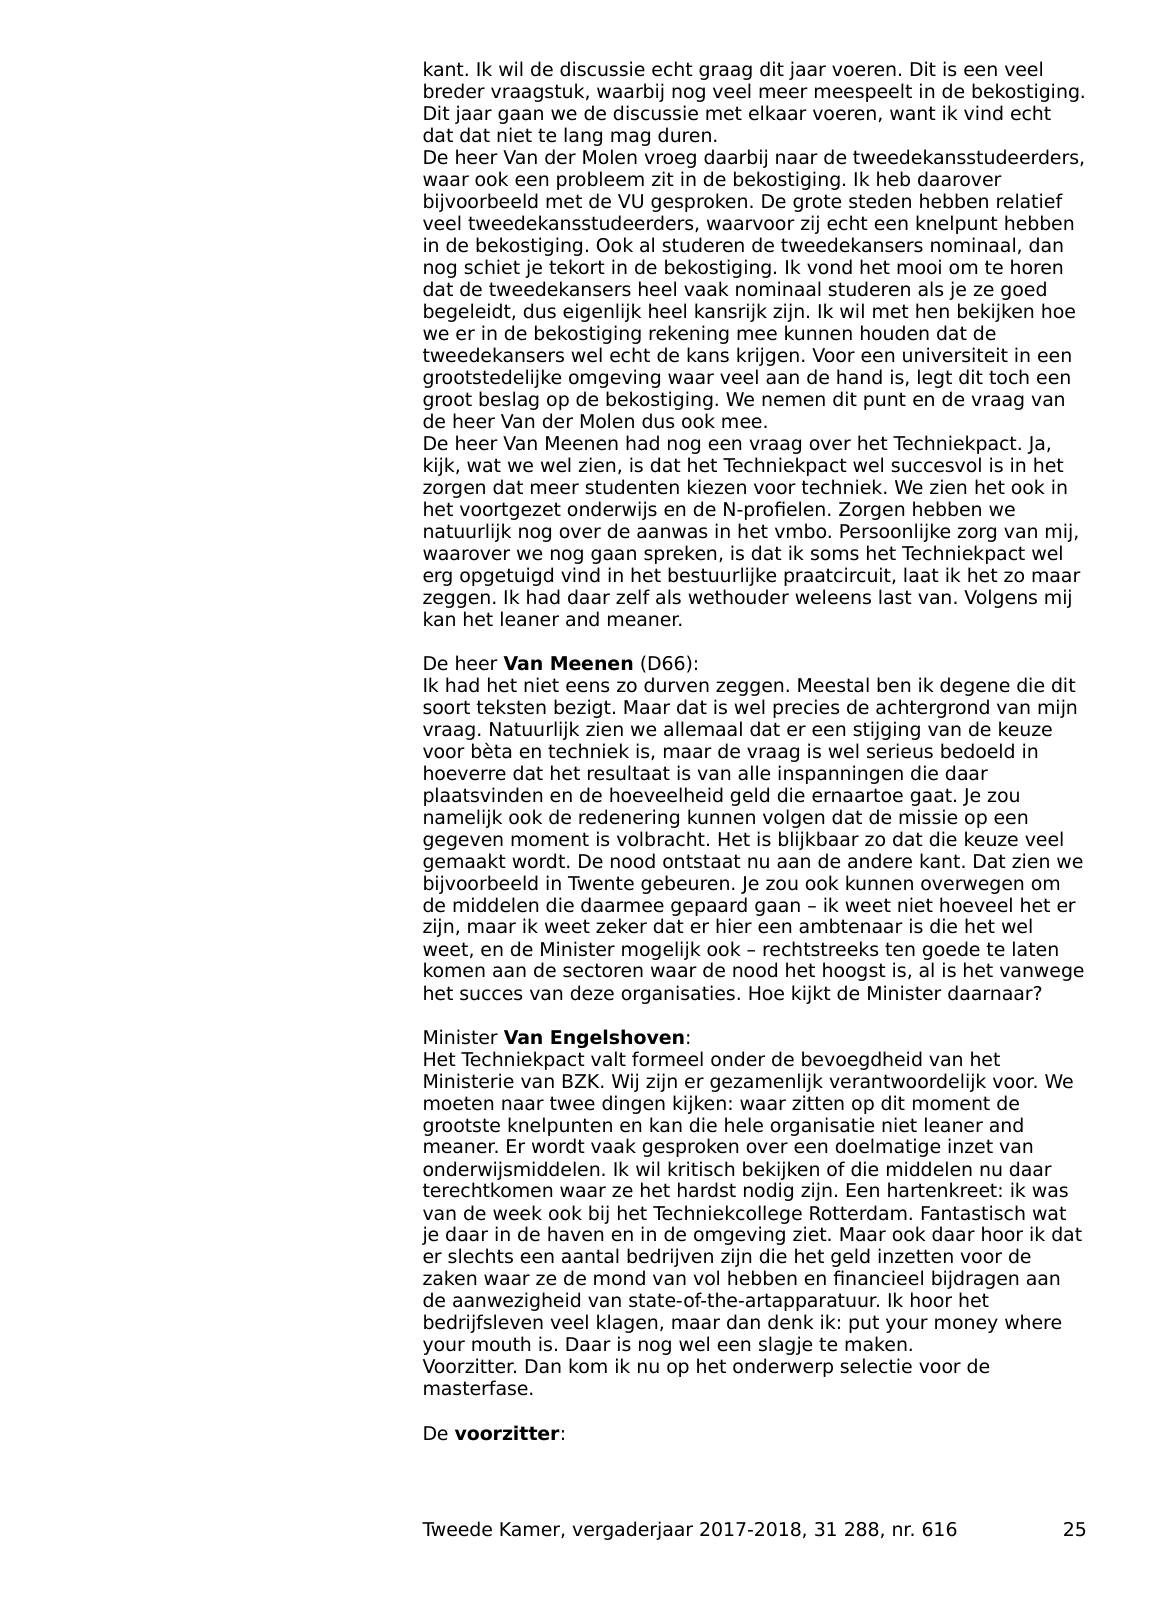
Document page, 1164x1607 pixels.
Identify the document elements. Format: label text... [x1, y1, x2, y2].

text Voorzitter. Dan kom ik nu op het onderwerp selectie voor de masterfase. [422, 1356, 1087, 1400]
text De voorzitter: [422, 1422, 1087, 1444]
text De heer Van Meenen had nog een vraag over het Techniekpact. Ja, kijk, wat we wel zien, is dat het Techniekpact wel succesvol is in het zorgen dat meer studenten kiezen voor techniek. We zien het ook in het voortgezet onderwijs en de N-profielen. Zorgen hebben we natuurlijk nog over de aanwas in het vmbo. Persoonlijke zorg van mij, waarover we nog gaan spreken, is dat ik soms het Techniekpact wel erg opgetuigd vind in het bestuurlijke praatcircuit, laat ik het zo maar zeggen. Ik had daar zelf als wethouder weleens last van. Volgens mij kan het leaner and meaner. [422, 433, 1087, 631]
text Ik had het niet eens zo durven zeggen. Meestal ben ik degene die dit soort teksten bezigt. Maar dat is wel precies de achtergrond van mijn vraag. Natuurlijk zien we allemaal dat er een stijging van de keuze voor bèta en techniek is, maar de vraag is wel serieus bedoeld in hoeverre dat het resultaat is van alle inspanningen die daar plaatsvinden en de hoeveelheid geld die ernaartoe gaat. Je zou namelijk ook de redenering kunnen volgen dat de missie op een gegeven moment is volbracht. Het is blijkbaar zo dat die keuze veel gemaakt wordt. De nood ontstaat nu aan de andere kant. Dat zien we bijvoorbeeld in Twente gebeuren. Je zou ook kunnen overwegen om de middelen die daarmee gepaard gaan – ik weet niet hoeveel het er zijn, maar ik weet zeker dat er hier een ambtenaar is die het wel weet, en de Minister mogelijk ook – rechtstreeks ten goede te laten komen aan de sectoren waar de nood het hoogst is, al is het vanwege het succes van deze organisaties. Hoe kijkt de Minister daarnaar? [422, 675, 1087, 1004]
text kant. Ik wil de discussie echt graag dit jaar voeren. Dit is een veel breder vraagstuk, waarbij nog veel meer meespeelt in de bekostiging. Dit jaar gaan we de discussie met elkaar voeren, want ik vind echt dat dat niet te lang mag duren. [422, 59, 1087, 147]
text Het Techniekpact valt formeel onder de bevoegdheid van het Ministerie van BZK. Wij zijn er gezamenlijk verantwoordelijk voor. We moeten naar twee dingen kijken: waar zitten op dit moment de grootste knelpunten en kan die hele organisatie niet leaner and meaner. Er wordt vaak gesproken over een doelmatige inzet van onderwijsmiddelen. Ik wil kritisch bekijken of die middelen nu daar terechtkomen waar ze het hardst nodig zijn. Een hartenkreet: ik was van de week ook bij het Techniekcollege Rotterdam. Fantastisch wat je daar in de haven en in de omgeving ziet. Maar ook daar hoor ik dat er slechts een aantal bedrijven zijn die het geld inzetten voor de zaken waar ze de mond van vol hebben en financieel bijdragen aan de aanwezigheid van state-of-the-artapparatuur. Ik hoor het bedrijfsleven veel klagen, maar dan denk ik: put your money where your mouth is. Daar is nog wel een slagje te maken. [422, 1048, 1087, 1356]
text De heer Van Meenen (D66): [422, 653, 1087, 675]
text De heer Van der Molen vroeg daarbij naar de tweedekansstudeerders, waar ook een probleem zit in de bekostiging. Ik heb daarover bijvoorbeeld met de VU gesproken. De grote steden hebben relatief veel tweedekansstudeerders, waarvoor zij echt een knelpunt hebben in de bekostiging. Ook al studeren de tweedekansers nominaal, dan nog schiet je tekort in de bekostiging. Ik vond het mooi om te horen dat de tweedekansers heel vaak nominaal studeren als je ze goed begeleidt, dus eigenlijk heel kansrijk zijn. Ik wil met hen bekijken hoe we er in de bekostiging rekening mee kunnen houden dat de tweedekansers wel echt de kans krijgen. Voor een universiteit in een grootstedelijke omgeving waar veel aan de hand is, legt dit toch een groot beslag op de bekostiging. We nemen dit punt en de vraag van de heer Van der Molen dus ook mee. [422, 147, 1087, 433]
text Minister Van Engelshoven: [422, 1027, 1087, 1048]
